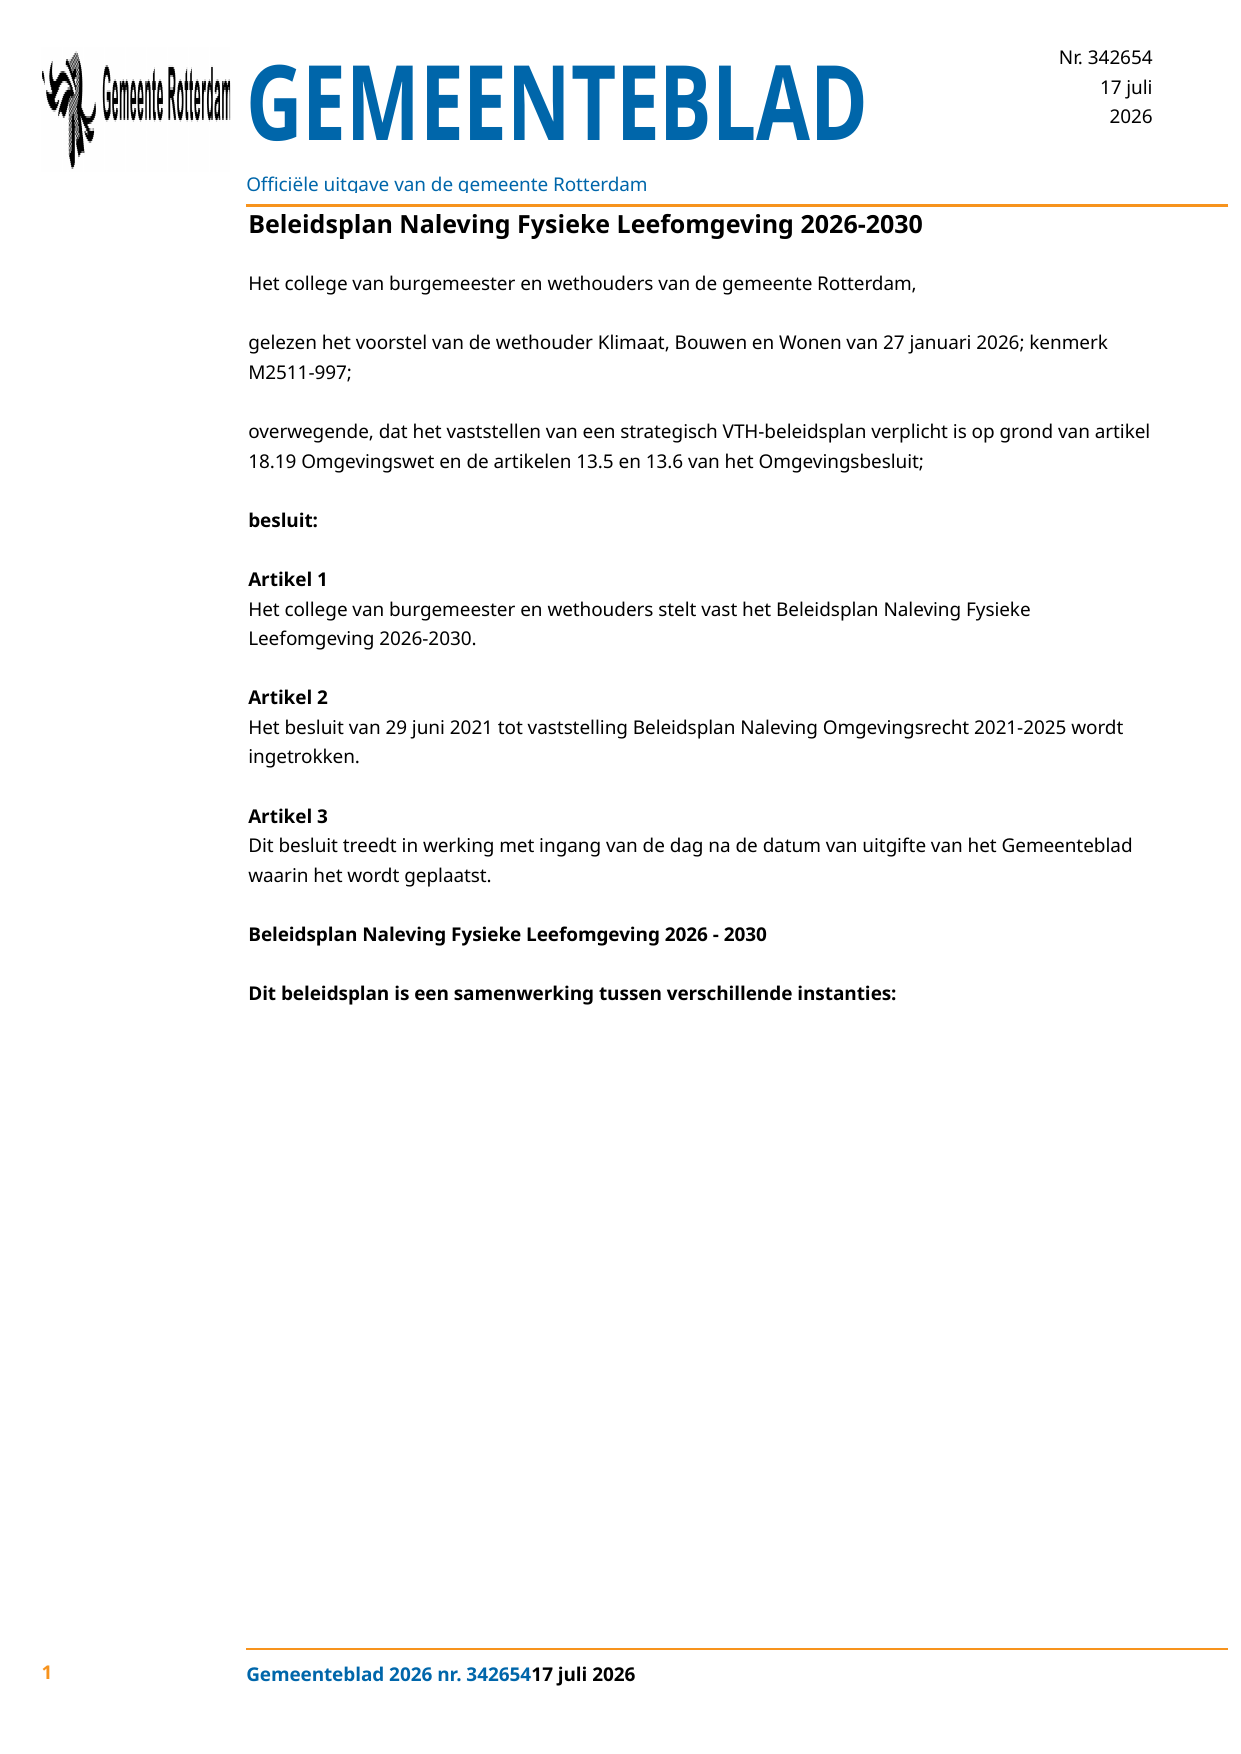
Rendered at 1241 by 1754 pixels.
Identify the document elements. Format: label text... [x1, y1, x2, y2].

text besluit: [248, 507, 1152, 533]
text Artikel 3 [248, 803, 1152, 828]
text Beleidsplan Naleving Fysieke Leefomgeving 2026-2030 [248, 207, 1152, 241]
text Het besluit van 29 juni 2021 tot vaststelling Beleidsplan Naleving Omgevingsrecht 2021-2025 wordt ingetrokken. [248, 714, 1152, 769]
text Beleidsplan Naleving Fysieke Leefomgeving 2026 - 2030 [248, 921, 1152, 947]
text Het college van burgemeester en wethouders stelt vast het Beleidsplan Naleving Fysieke Leefomgeving 2026-2030. [248, 596, 1152, 651]
text Artikel 1 [248, 566, 1152, 592]
text Dit besluit treedt in werking met ingang van de dag na de datum van uitgifte van het Gemeenteblad waarin het wordt geplaatst. [248, 832, 1152, 888]
text gelezen het voorstel van de wethouder Klimaat, Bouwen en Wonen van 27 januari 2026; kenmerk M2511-997; [248, 329, 1152, 385]
picture [41, 47, 231, 172]
text Artikel 2 [248, 684, 1152, 710]
text overwegende, dat het vaststellen van een strategisch VTH-beleidsplan verplicht is op grond van artikel 18.19 Omgevingswet en de artikelen 13.5 en 13.6 van het Omgevingsbesluit; [248, 418, 1152, 473]
text Dit beleidsplan is een samenwerking tussen verschillende instanties: [248, 980, 1152, 1006]
text Het college van burgemeester en wethouders van de gemeente Rotterdam, [248, 270, 1152, 296]
